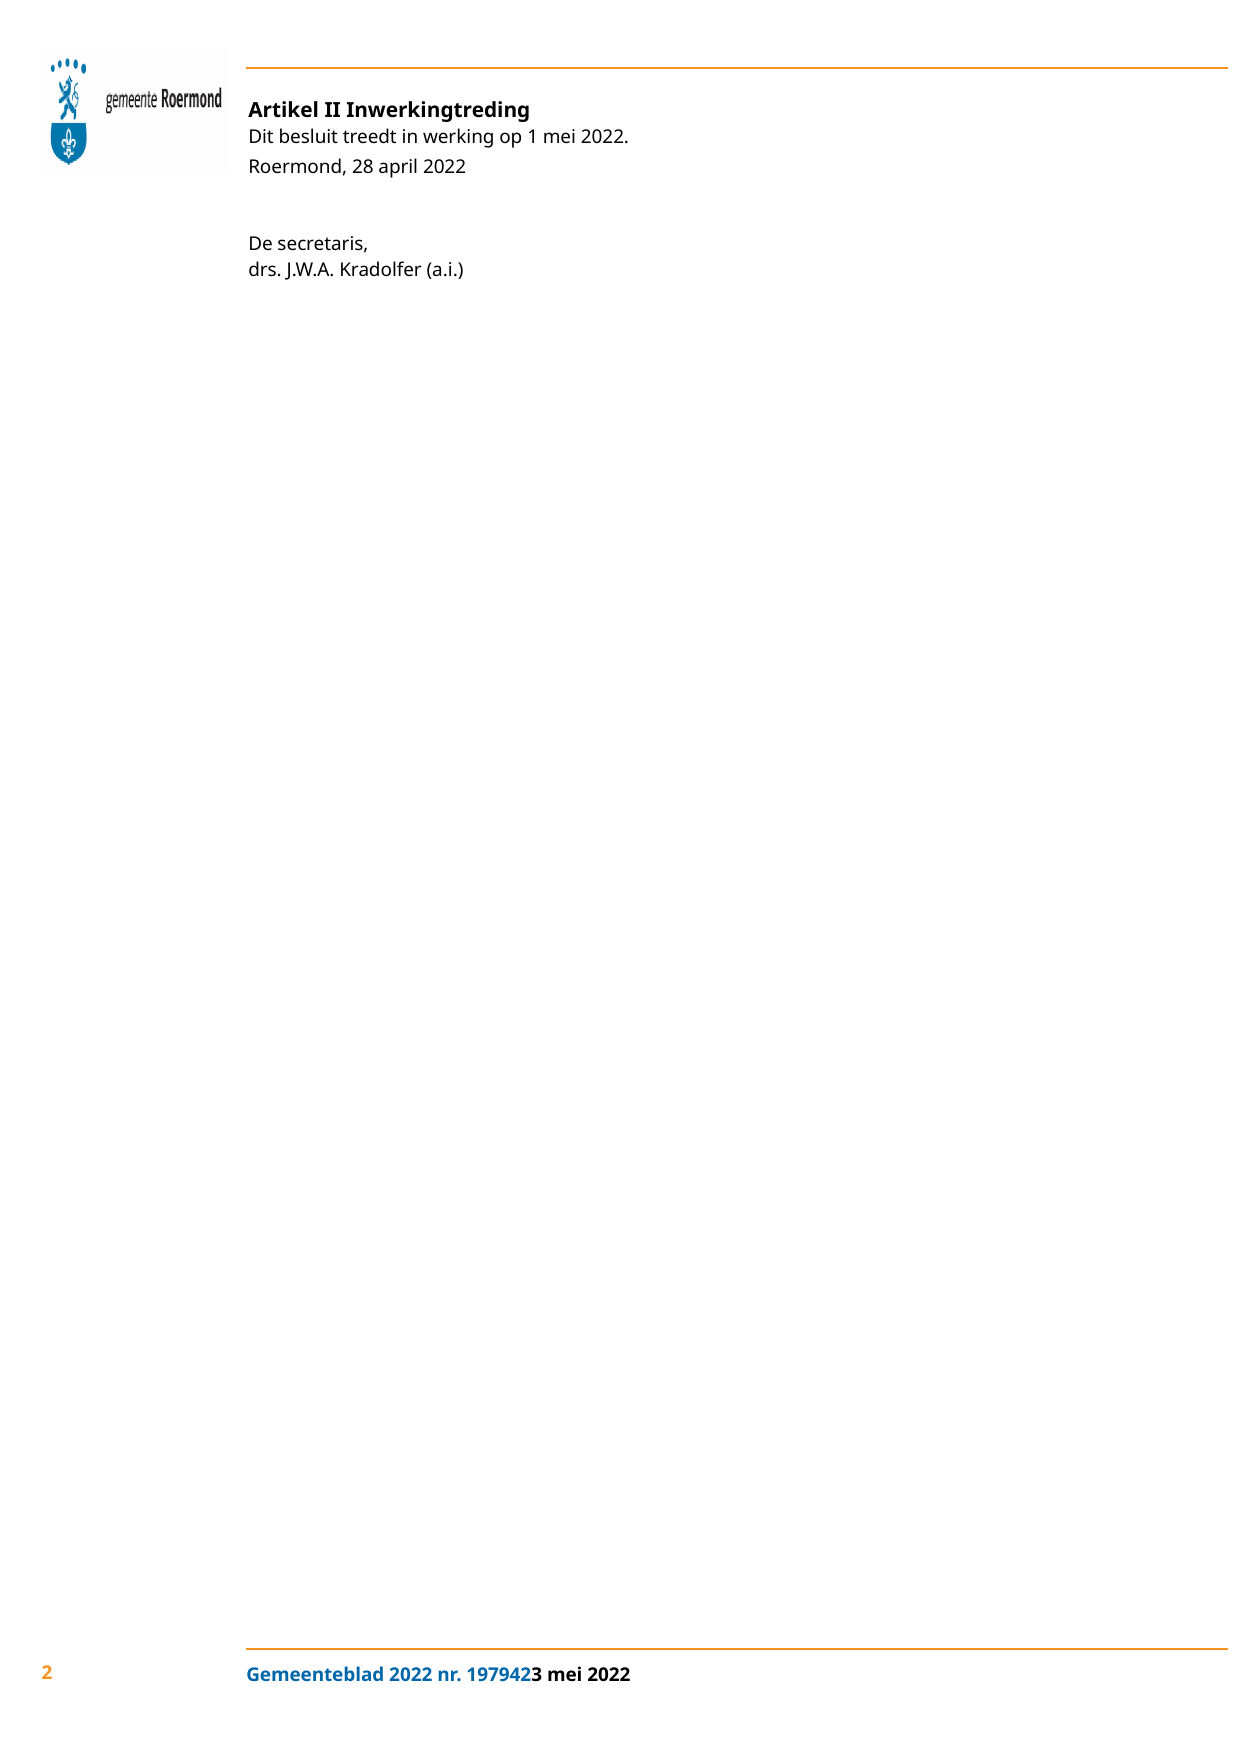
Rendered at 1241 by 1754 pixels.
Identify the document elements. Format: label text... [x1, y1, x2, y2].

text Dit besluit treedt in werking op 1 mei 2022. [248, 123, 1152, 149]
text Roermond, 28 april 2022 [248, 153, 1152, 178]
text drs. J.W.A. Kradolfer (a.i.) [248, 256, 1152, 281]
text Artikel II Inwerkingtreding [248, 95, 1152, 123]
picture [41, 47, 231, 172]
text De secretaris, [248, 230, 1152, 256]
